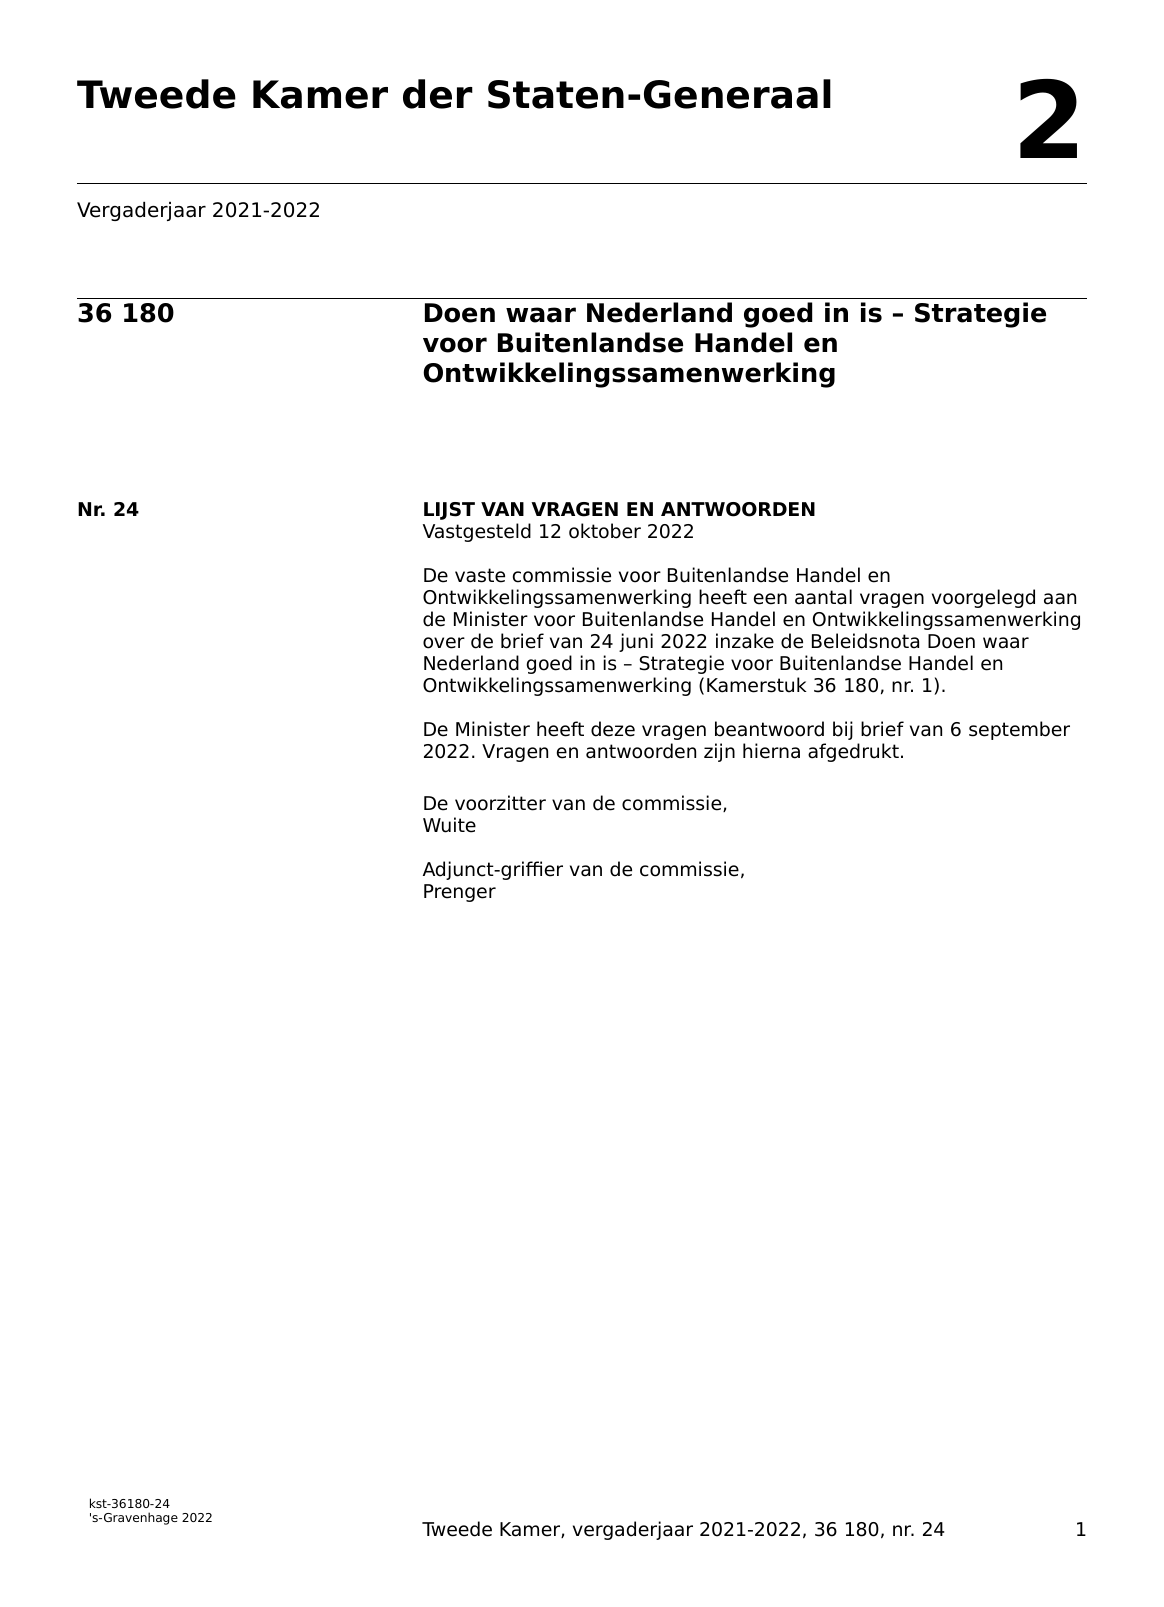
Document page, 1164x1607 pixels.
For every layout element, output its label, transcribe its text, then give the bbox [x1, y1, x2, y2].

text Adjunct-griffier van de commissie, Prenger [422, 859, 1087, 903]
text kst-36180-24 [88, 1497, 323, 1511]
subtitle Nr. 24 LIJST VAN VRAGEN EN ANTWOORDEN [77, 499, 1087, 521]
text 's-Gravenhage 2022 [88, 1511, 323, 1525]
text De Minister heeft deze vragen beantwoord bij brief van 6 september 2022. Vragen en antwoorden zijn hierna afgedrukt. [422, 719, 1087, 763]
table_cell Vergaderjaar 2021-2022 [77, 184, 1087, 298]
table_header 2 [886, 59, 1087, 183]
text De vaste commissie voor Buitenlandse Handel en Ontwikkelingssamenwerking heeft een aantal vragen voorgelegd aan de Minister voor Buitenlandse Handel en Ontwikkelingssamenwerking over de brief van 24 juni 2022 inzake de Beleidsnota Doen waar Nederland goed in is – Strategie voor Buitenlandse Handel en Ontwikkelingssamenwerking (Kamerstuk 36 180, nr. 1). [422, 565, 1087, 697]
text Vastgesteld 12 oktober 2022 [422, 521, 1087, 543]
subtitle 36 180 Doen waar Nederland goed in is – Strategie voor Buitenlandse Handel en Ontwikkelingssamenwerking [77, 299, 1087, 388]
table_header Tweede Kamer der Staten-Generaal [77, 59, 886, 183]
text De voorzitter van de commissie, Wuite [422, 793, 1087, 837]
